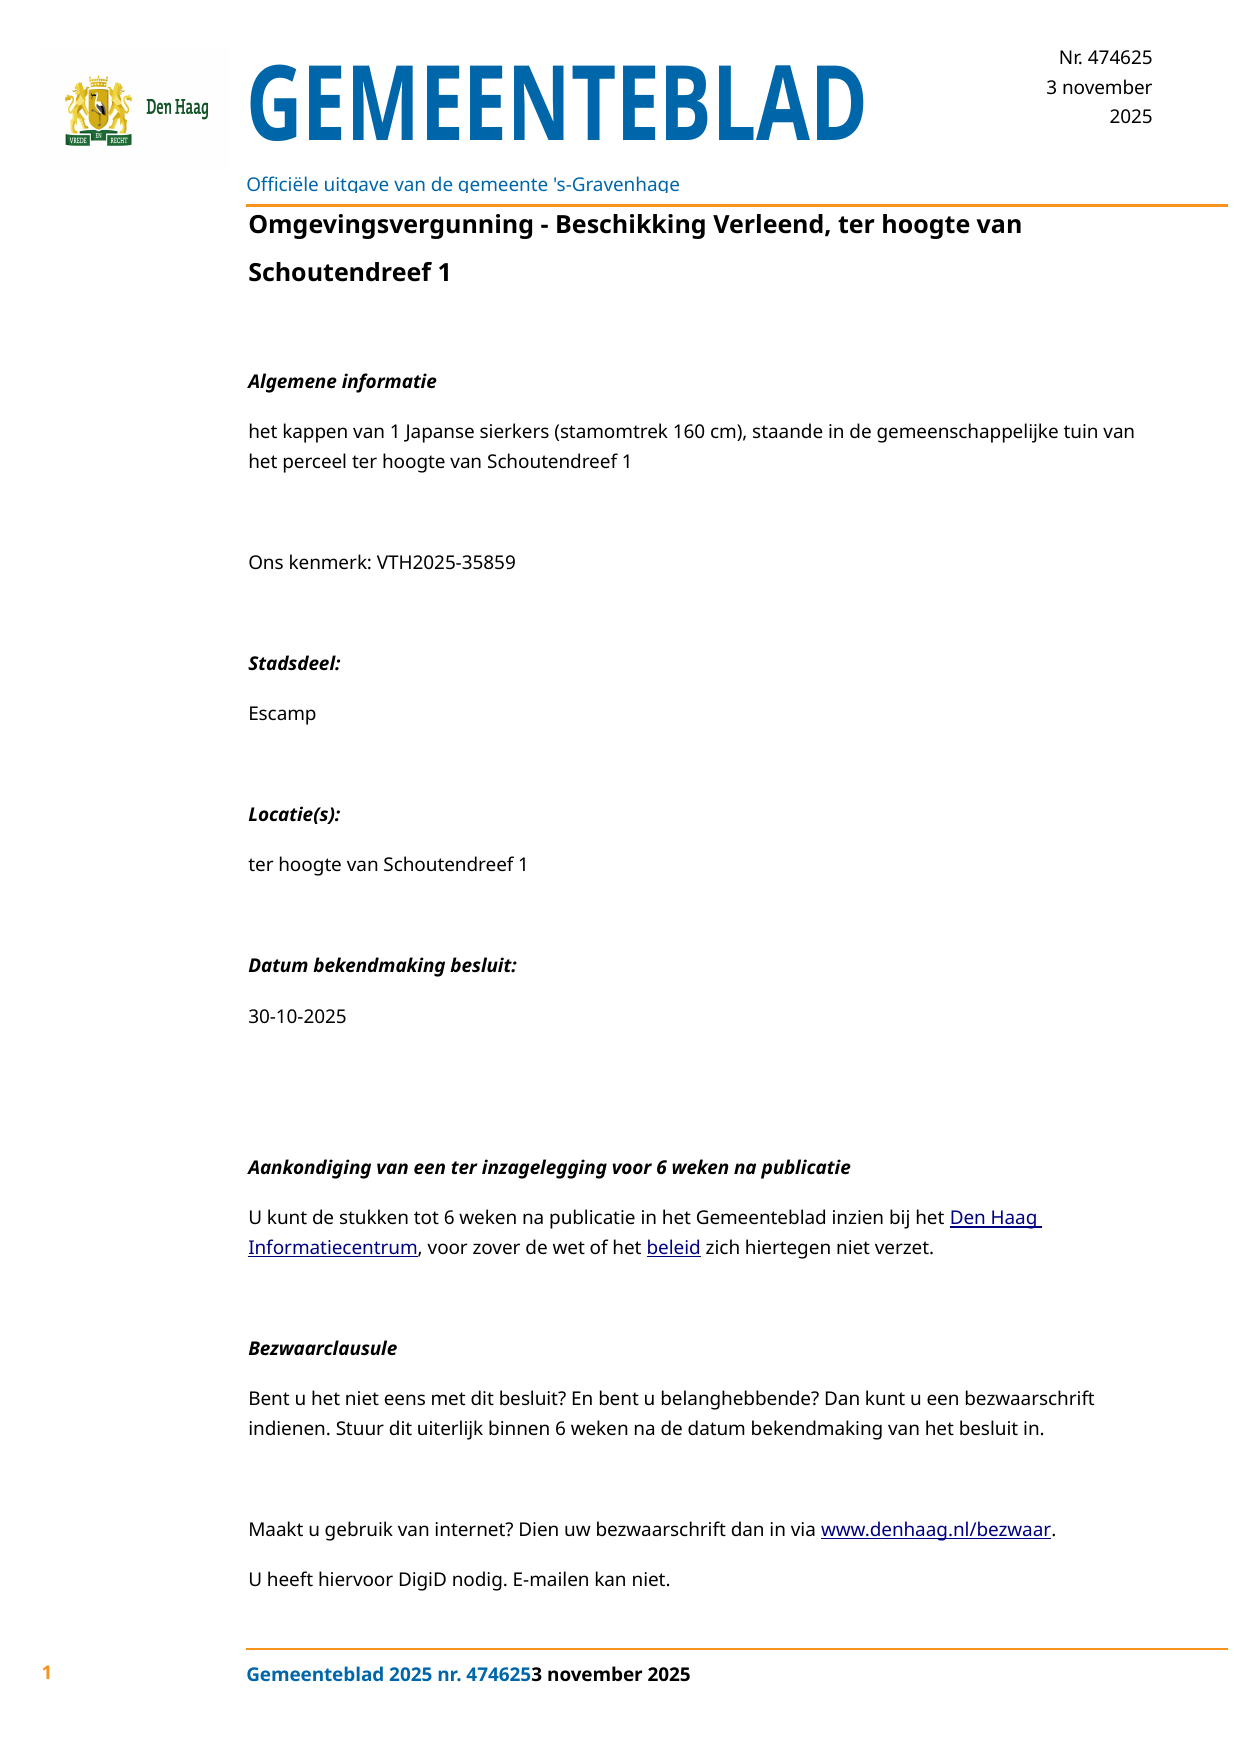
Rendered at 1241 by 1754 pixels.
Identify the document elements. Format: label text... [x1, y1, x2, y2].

text Omgevingsvergunning - Beschikking Verleend, ter hoogte van Schoutendreef 1 [248, 207, 1152, 288]
text Bezwaarclausule [248, 1335, 1152, 1361]
text 30-10-2025 [248, 1003, 1152, 1029]
text Maakt u gebruik van internet? Dien uw bezwaarschrift dan in via www.denhaag.nl/bezwaar. [248, 1516, 1152, 1542]
text U kunt de stukken tot 6 weken na publicatie in het Gemeenteblad inzien bij het Den Haag Informatiecentrum, voor zover de wet of het beleid zich hiertegen niet verzet. [248, 1204, 1152, 1260]
text U heeft hiervoor DigiD nodig. E-mailen kan niet. [248, 1566, 1152, 1592]
text Algemene informatie [248, 368, 1152, 394]
text Ons kenmerk: VTH2025-35859 [248, 549, 1152, 575]
text Stadsdeel: [248, 650, 1152, 676]
text Escamp [248, 700, 1152, 726]
text Datum bekendmaking besluit: [248, 952, 1152, 978]
text Bent u het niet eens met dit besluit? En bent u belanghebbende? Dan kunt u een bezwaarschrift indienen. Stuur dit uiterlijk binnen 6 weken na de datum bekendmaking van het besluit in. [248, 1385, 1152, 1441]
text Aankondiging van een ter inzagelegging voor 6 weken na publicatie [248, 1154, 1152, 1180]
text het kappen van 1 Japanse sierkers (stamomtrek 160 cm), staande in de gemeenschappelijke tuin van het perceel ter hoogte van Schoutendreef 1 [248, 419, 1152, 474]
picture [41, 47, 231, 172]
text ter hoogte van Schoutendreef 1 [248, 852, 1152, 877]
text Locatie(s): [248, 801, 1152, 827]
